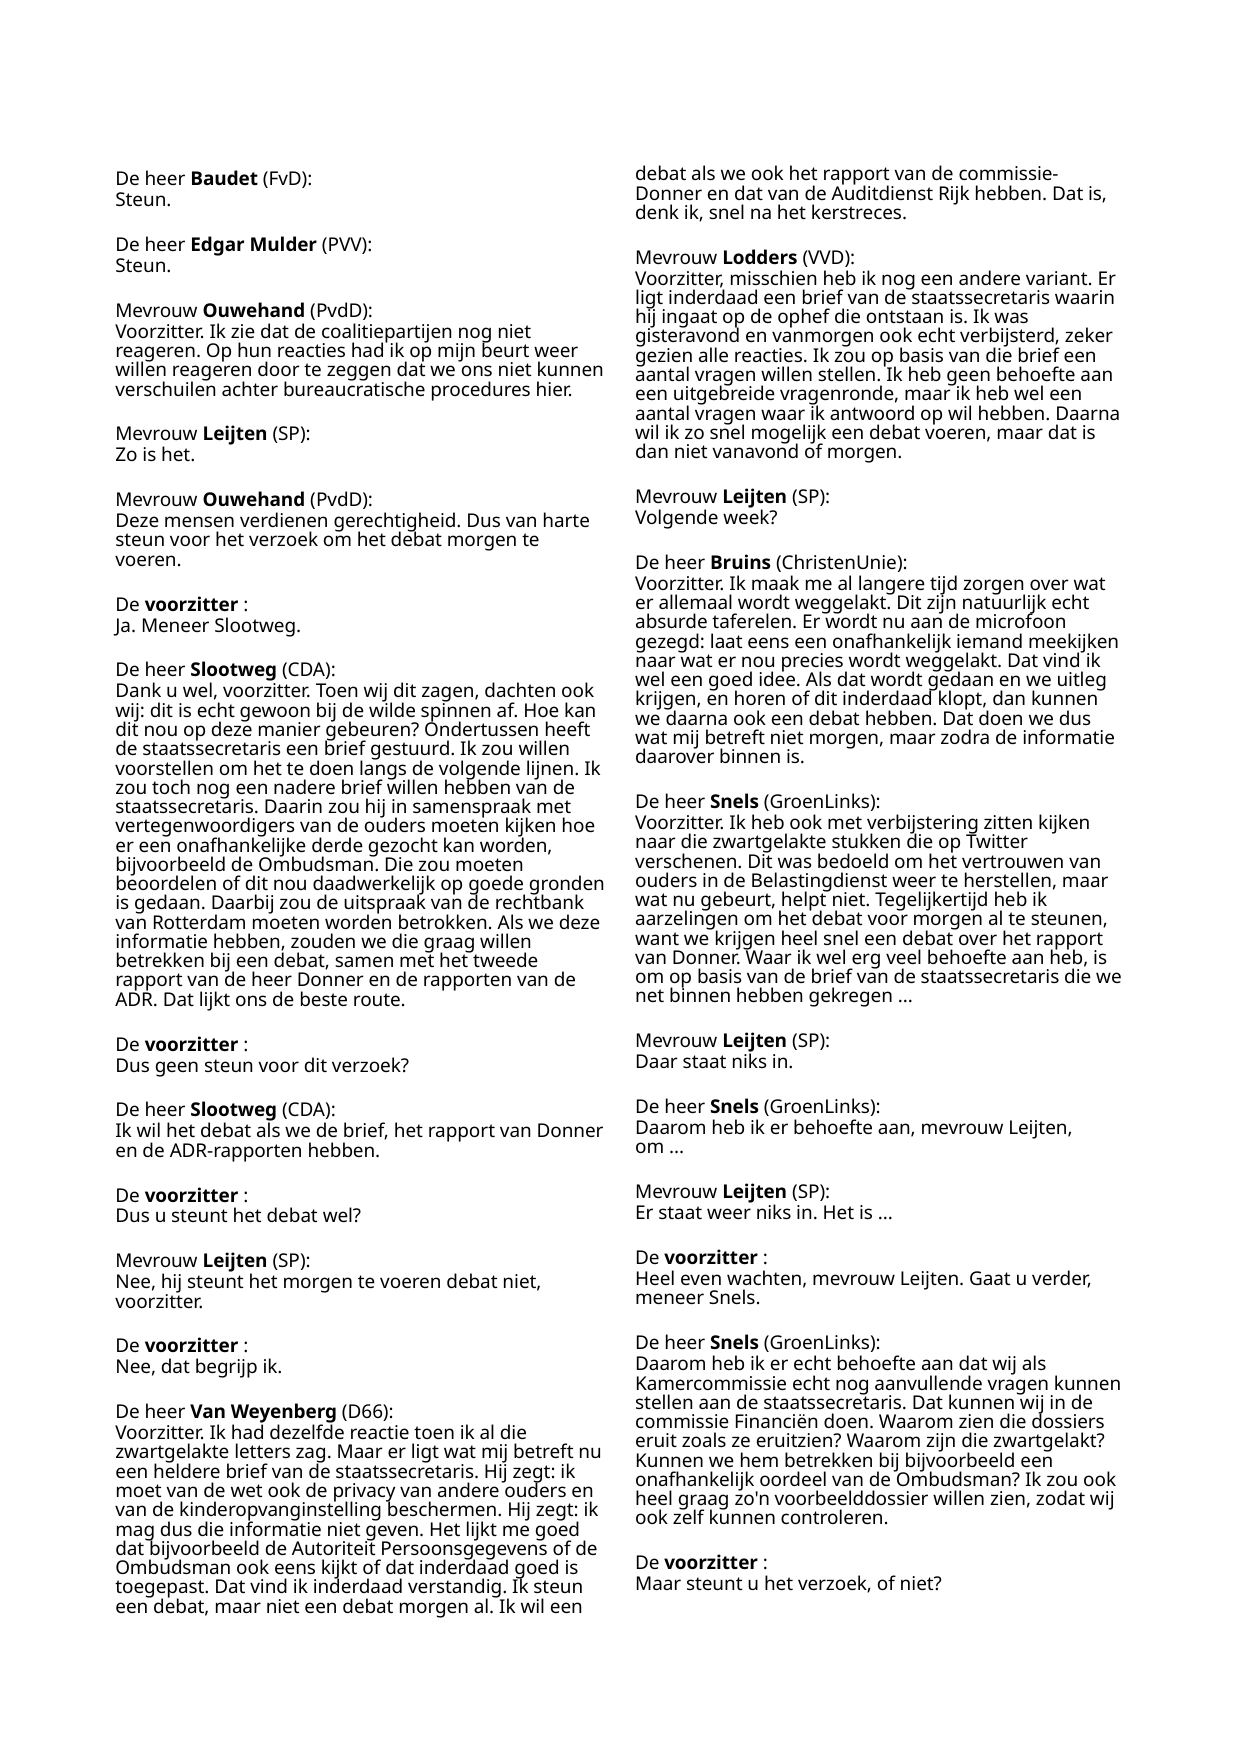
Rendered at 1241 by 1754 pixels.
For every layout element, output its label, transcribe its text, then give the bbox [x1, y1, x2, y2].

text Voorzitter, misschien heb ik nog een andere variant. Er ligt inderdaad een brief van de staatssecretaris waarin hij ingaat op de ophef die ontstaan is. Ik was gisteravond en vanmorgen ook echt verbijsterd, zeker gezien alle reacties. Ik zou op basis van die brief een aantal vragen willen stellen. Ik heb geen behoefte aan een uitgebreide vragenronde, maar ik heb wel een aantal vragen waar ik antwoord op wil hebben. Daarna wil ik zo snel mogelijk een debat voeren, maar dat is dan niet vanavond of morgen. [635, 270, 1125, 462]
text Mevrouw Lodders (VVD): [635, 244, 1125, 270]
text De voorzitter : [635, 1244, 1125, 1270]
text De heer Slootweg (CDA): [115, 1097, 605, 1122]
text Mevrouw Leijten (SP): [635, 1028, 1125, 1053]
text De voorzitter : [115, 1333, 605, 1358]
text Voorzitter. Ik zie dat de coalitiepartijen nog niet reageren. Op hun reacties had ik op mijn beurt weer willen reageren door te zeggen dat we ons niet kunnen verschuilen achter bureaucratische procedures hier. [115, 323, 605, 400]
text De heer Baudet (FvD): [115, 165, 605, 191]
text debat als we ook het rapport van de commissie-Donner en dat van de Auditdienst Rijk hebben. Dat is, denk ik, snel na het kerstreces. [635, 165, 1125, 223]
text De heer Van Weyenberg (D66): [115, 1398, 605, 1424]
text Mevrouw Leijten (SP): [635, 1178, 1125, 1204]
text Heel even wachten, mevrouw Leijten. Gaat u verder, meneer Snels. [635, 1270, 1125, 1309]
text Steun. [115, 257, 605, 276]
text Ja. Meneer Slootweg. [115, 617, 605, 636]
text Daarom heb ik er echt behoefte aan dat wij als Kamercommissie echt nog aanvullende vragen kunnen stellen aan de staatssecretaris. Dat kunnen wij in de commissie Financiën doen. Waarom zien die dossiers eruit zoals ze eruitzien? Waarom zijn die zwartgelakt? Kunnen we hem betrekken bij bijvoorbeeld een onafhankelijk oordeel van de Ombudsman? Ik zou ook heel graag zo'n voorbeelddossier willen zien, zodat wij ook zelf kunnen controleren. [635, 1355, 1125, 1529]
text Mevrouw Ouwehand (PvdD): [115, 297, 605, 323]
text Mevrouw Leijten (SP): [635, 483, 1125, 509]
text De heer Edgar Mulder (PVV): [115, 231, 605, 257]
text Steun. [115, 191, 605, 210]
text Nee, hij steunt het morgen te voeren debat niet, voorzitter. [115, 1273, 605, 1312]
text Voorzitter. Ik had dezelfde reactie toen ik al die zwartgelakte letters zag. Maar er ligt wat mij betreft nu een heldere brief van de staatssecretaris. Hij zegt: ik moet van de wet ook de privacy van andere ouders en van de kinderopvanginstelling beschermen. Hij zegt: ik mag dus die informatie niet geven. Het lijkt me goed dat bijvoorbeeld de Autoriteit Persoonsgegevens of de Ombudsman ook eens kijkt of dat inderdaad goed is toegepast. Dat vind ik inderdaad verstandig. Ik steun een debat, maar niet een debat morgen al. Ik wil een [115, 1424, 605, 1617]
text Voorzitter. Ik heb ook met verbijstering zitten kijken naar die zwartgelakte stukken die op Twitter verschenen. Dit was bedoeld om het vertrouwen van ouders in de Belastingdienst weer te herstellen, maar wat nu gebeurt, helpt niet. Tegelijkertijd heb ik aarzelingen om het debat voor morgen al te steunen, want we krijgen heel snel een debat over het rapport van Donner. Waar ik wel erg veel behoefte aan heb, is om op basis van de brief van de staatssecretaris die we net binnen hebben gekregen ... [635, 814, 1125, 1007]
text De voorzitter : [115, 591, 605, 617]
text De heer Bruins (ChristenUnie): [635, 549, 1125, 575]
text Mevrouw Leijten (SP): [115, 421, 605, 446]
text Er staat weer niks in. Het is ... [635, 1204, 1125, 1223]
text Dus geen steun voor dit verzoek? [115, 1057, 605, 1076]
text De heer Slootweg (CDA): [115, 657, 605, 682]
text Maar steunt u het verzoek, of niet? [635, 1575, 1125, 1594]
text De voorzitter : [115, 1031, 605, 1057]
text De heer Snels (GroenLinks): [635, 1329, 1125, 1355]
text Ik wil het debat als we de brief, het rapport van Donner en de ADR-rapporten hebben. [115, 1122, 605, 1161]
text Mevrouw Ouwehand (PvdD): [115, 486, 605, 512]
text Daar staat niks in. [635, 1053, 1125, 1073]
text De voorzitter : [635, 1549, 1125, 1575]
text Daarom heb ik er behoefte aan, mevrouw Leijten, om ... [635, 1119, 1125, 1158]
text De heer Snels (GroenLinks): [635, 1093, 1125, 1119]
text Deze mensen verdienen gerechtigheid. Dus van harte steun voor het verzoek om het debat morgen te voeren. [115, 512, 605, 570]
text De voorzitter : [115, 1182, 605, 1207]
text Voorzitter. Ik maak me al langere tijd zorgen over wat er allemaal wordt weggelakt. Dit zijn natuurlijk echt absurde taferelen. Er wordt nu aan de microfoon gezegd: laat eens een onafhankelijk iemand meekijken naar wat er nou precies wordt weggelakt. Dat vind ik wel een goed idee. Als dat wordt gedaan en we uitleg krijgen, en horen of dit inderdaad klopt, dan kunnen we daarna ook een debat hebben. Dat doen we dus wat mij betreft niet morgen, maar zodra de informatie daarover binnen is. [635, 575, 1125, 767]
text Nee, dat begrijp ik. [115, 1358, 605, 1378]
text Volgende week? [635, 509, 1125, 528]
text Dank u wel, voorzitter. Toen wij dit zagen, dachten ook wij: dit is echt gewoon bij de wilde spinnen af. Hoe kan dit nou op deze manier gebeuren? Ondertussen heeft de staatssecretaris een brief gestuurd. Ik zou willen voorstellen om het te doen langs de volgende lijnen. Ik zou toch nog een nadere brief willen hebben van de staatssecretaris. Daarin zou hij in samenspraak met vertegenwoordigers van de ouders moeten kijken hoe er een onafhankelijke derde gezocht kan worden, bijvoorbeeld de Ombudsman. Die zou moeten beoordelen of dit nou daadwerkelijk op goede gronden is gedaan. Daarbij zou de uitspraak van de rechtbank van Rotterdam moeten worden betrokken. Als we deze informatie hebben, zouden we die graag willen betrekken bij een debat, samen met het tweede rapport van de heer Donner en de rapporten van de ADR. Dat lijkt ons de beste route. [115, 682, 605, 1010]
text Zo is het. [115, 446, 605, 466]
text Dus u steunt het debat wel? [115, 1207, 605, 1227]
text Mevrouw Leijten (SP): [115, 1248, 605, 1273]
text De heer Snels (GroenLinks): [635, 788, 1125, 814]
